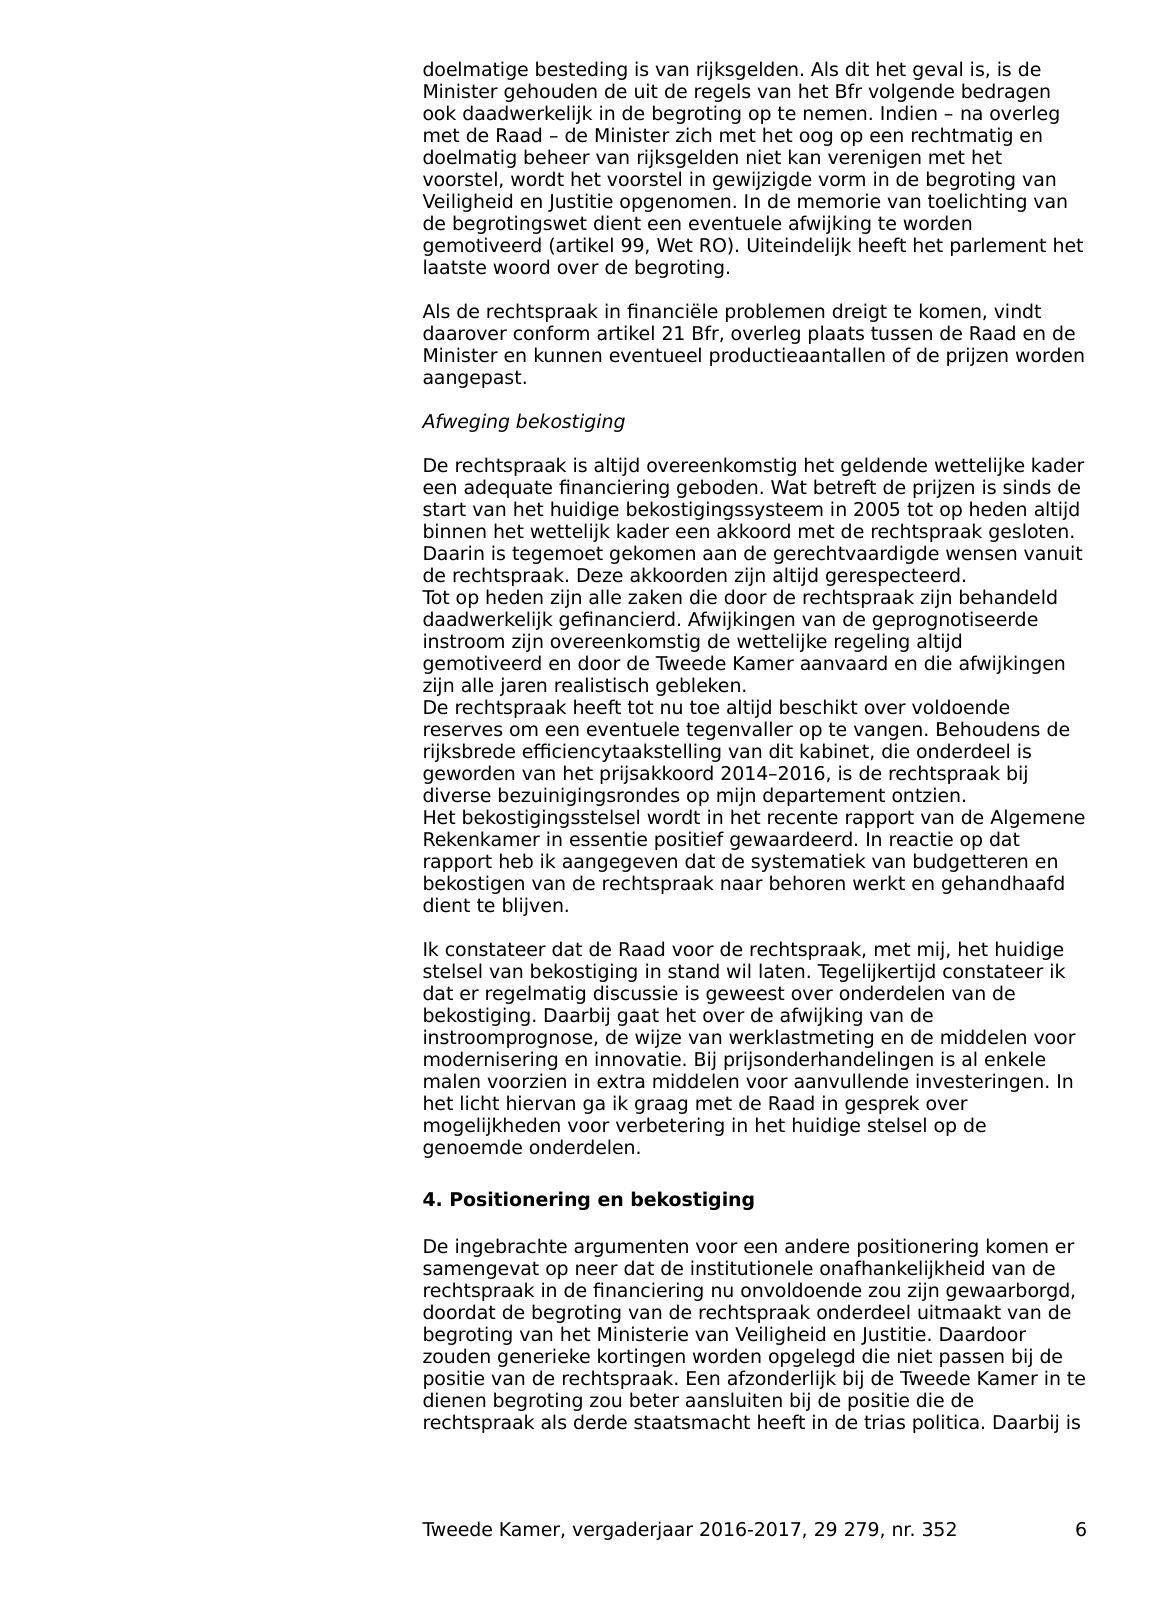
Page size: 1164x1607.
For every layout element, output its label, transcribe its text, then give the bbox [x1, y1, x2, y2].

text Het bekostigingsstelsel wordt in het recente rapport van de Algemene Rekenkamer in essentie positief gewaardeerd. In reactie op dat rapport heb ik aangegeven dat de systematiek van budgetteren en bekostigen van de rechtspraak naar behoren werkt en gehandhaafd dient te blijven. [422, 807, 1087, 917]
text Ik constateer dat de Raad voor de rechtspraak, met mij, het huidige stelsel van bekostiging in stand wil laten. Tegelijkertijd constateer ik dat er regelmatig discussie is geweest over onderdelen van de bekostiging. Daarbij gaat het over de afwijking van de instroomprognose, de wijze van werklastmeting en de middelen voor modernisering en innovatie. Bij prijsonderhandelingen is al enkele malen voorzien in extra middelen voor aanvullende investeringen. In het licht hiervan ga ik graag met de Raad in gesprek over mogelijkheden voor verbetering in het huidige stelsel op de genoemde onderdelen. [422, 939, 1087, 1159]
text doelmatige besteding is van rijksgelden. Als dit het geval is, is de Minister gehouden de uit de regels van het Bfr volgende bedragen ook daadwerkelijk in de begroting op te nemen. Indien – na overleg met de Raad – de Minister zich met het oog op een rechtmatig en doelmatig beheer van rijksgelden niet kan verenigen met het voorstel, wordt het voorstel in gewijzigde vorm in de begroting van Veiligheid en Justitie opgenomen. In de memorie van toelichting van de begrotingswet dient een eventuele afwijking te worden gemotiveerd (artikel 99, Wet RO). Uiteindelijk heeft het parlement het laatste woord over de begroting. [422, 59, 1087, 279]
text Als de rechtspraak in financiële problemen dreigt te komen, vindt daarover conform artikel 21 Bfr, overleg plaats tussen de Raad en de Minister en kunnen eventueel productieaantallen of de prijzen worden aangepast. [422, 301, 1087, 389]
text De ingebrachte argumenten voor een andere positionering komen er samengevat op neer dat de institutionele onafhankelijkheid van de rechtspraak in de financiering nu onvoldoende zou zijn gewaarborgd, doordat de begroting van de rechtspraak onderdeel uitmaakt van de begroting van het Ministerie van Veiligheid en Justitie. Daardoor zouden generieke kortingen worden opgelegd die niet passen bij de positie van de rechtspraak. Een afzonderlijk bij de Tweede Kamer in te dienen begroting zou beter aansluiten bij de positie die de rechtspraak als derde staatsmacht heeft in de trias politica. Daarbij is [422, 1236, 1087, 1434]
text Tot op heden zijn alle zaken die door de rechtspraak zijn behandeld daadwerkelijk gefinancierd. Afwijkingen van de geprognotiseerde instroom zijn overeenkomstig de wettelijke regeling altijd gemotiveerd en door de Tweede Kamer aanvaard en die afwijkingen zijn alle jaren realistisch gebleken. [422, 587, 1087, 697]
text De rechtspraak heeft tot nu toe altijd beschikt over voldoende reserves om een eventuele tegenvaller op te vangen. Behoudens de rijksbrede efficiencytaakstelling van dit kabinet, die onderdeel is geworden van het prijsakkoord 2014–2016, is de rechtspraak bij diverse bezuinigingsrondes op mijn departement ontzien. [422, 697, 1087, 807]
subtitle 4. Positionering en bekostiging [422, 1189, 1087, 1211]
subtitle Afweging bekostiging [422, 411, 1087, 433]
text De rechtspraak is altijd overeenkomstig het geldende wettelijke kader een adequate financiering geboden. Wat betreft de prijzen is sinds de start van het huidige bekostigingssysteem in 2005 tot op heden altijd binnen het wettelijk kader een akkoord met de rechtspraak gesloten. Daarin is tegemoet gekomen aan de gerechtvaardigde wensen vanuit de rechtspraak. Deze akkoorden zijn altijd gerespecteerd. [422, 455, 1087, 587]
